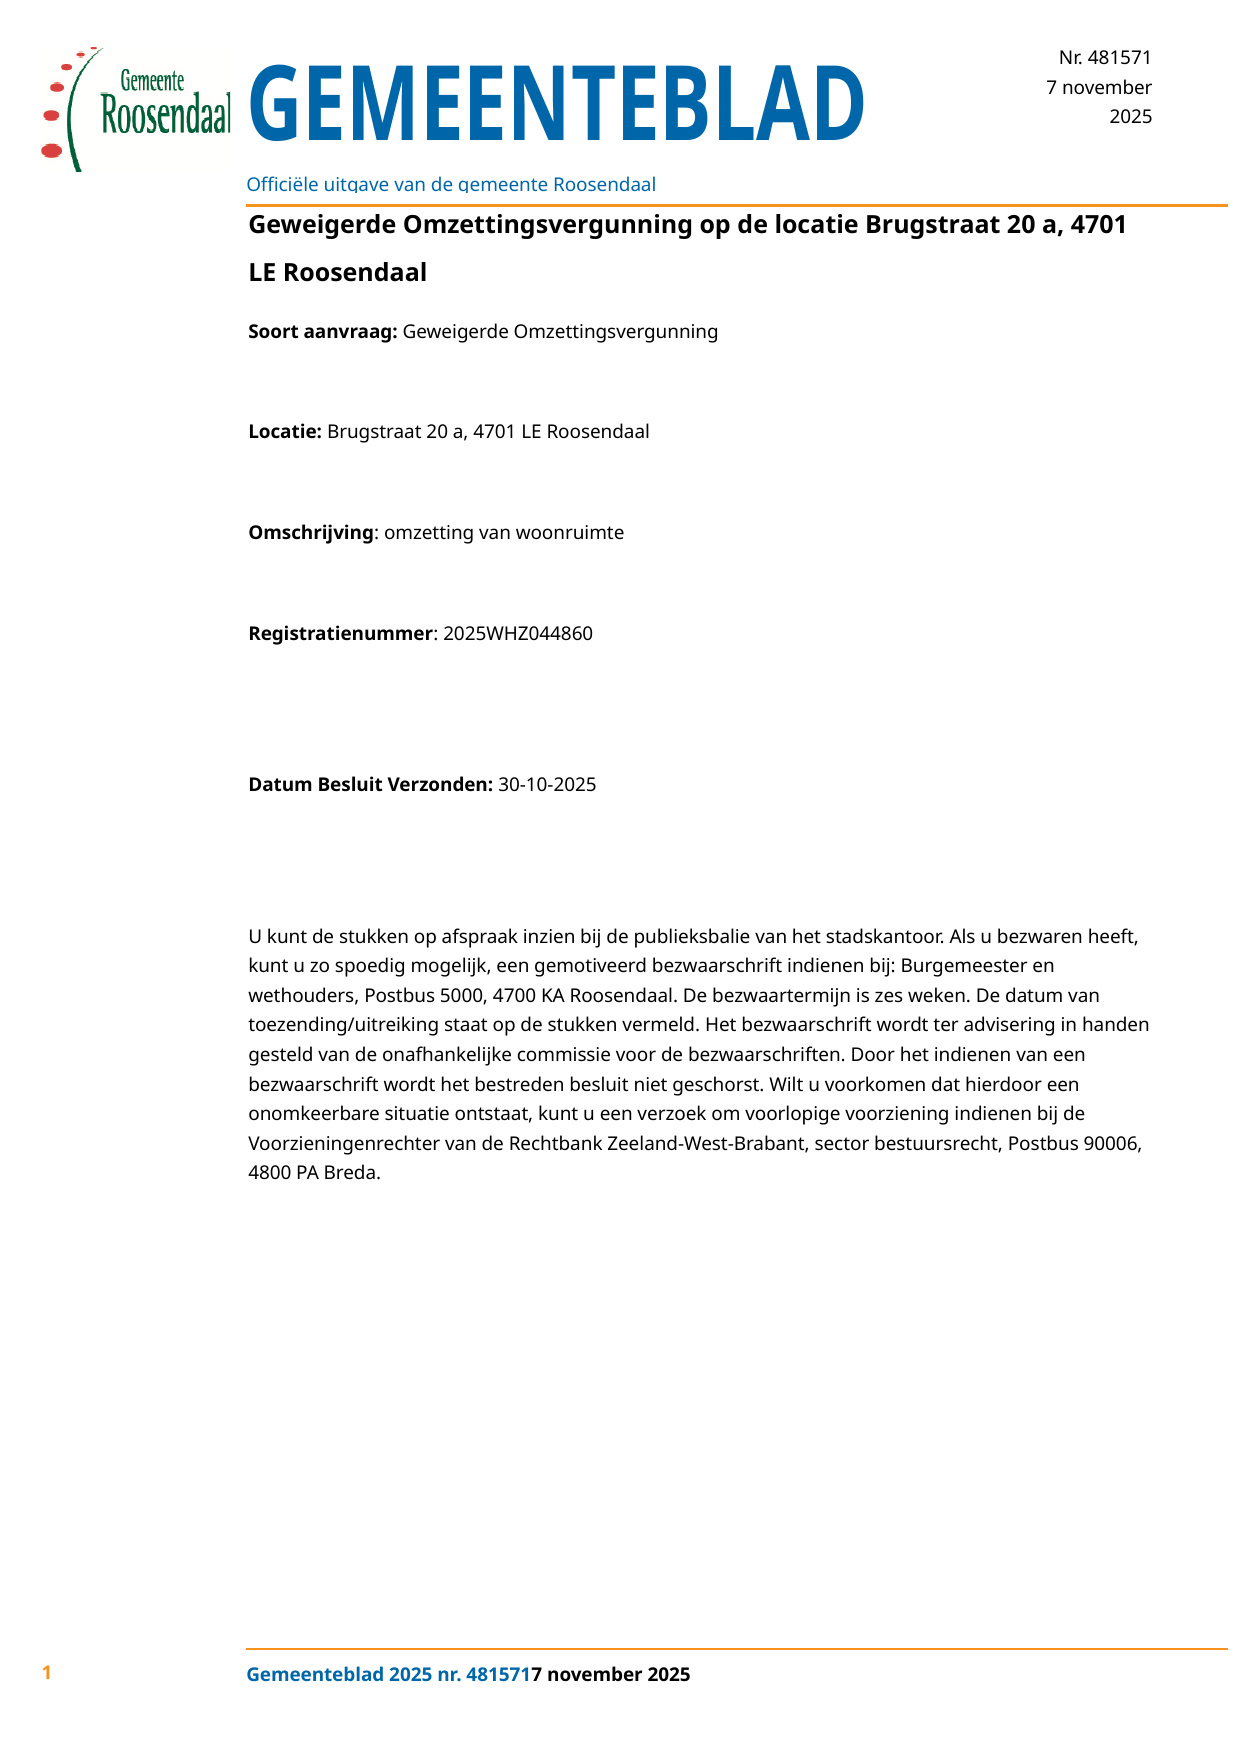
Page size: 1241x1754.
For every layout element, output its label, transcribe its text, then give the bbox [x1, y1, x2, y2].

text U kunt de stukken op afspraak inzien bij de publieksbalie van het stadskantoor. Als u bezwaren heeft, kunt u zo spoedig mogelijk, een gemotiveerd bezwaarschrift indienen bij: Burgemeester en wethouders, Postbus 5000, 4700 KA Roosendaal. De bezwaartermijn is zes weken. De datum van toezending/uitreiking staat op de stukken vermeld. Het bezwaarschrift wordt ter advisering in handen gesteld van de onafhankelijke commissie voor de bezwaarschriften. Door het indienen van een bezwaarschrift wordt het bestreden besluit niet geschorst. Wilt u voorkomen dat hierdoor een onomkeerbare situatie ontstaat, kunt u een verzoek om voorlopige voorziening indienen bij de Voorzieningenrechter van de Rechtbank Zeeland-West-Brabant, sector bestuursrecht, Postbus 90006, 4800 PA Breda. [248, 923, 1152, 1185]
text Registratienummer: 2025WHZ044860 [248, 620, 1152, 646]
text Datum Besluit Verzonden: 30-10-2025 [248, 772, 1152, 797]
text Soort aanvraag: Geweigerde Omzettingsvergunning [248, 318, 1152, 344]
text Locatie: Brugstraat 20 a, 4701 LE Roosendaal [248, 419, 1152, 444]
text Geweigerde Omzettingsvergunning op de locatie Brugstraat 20 a, 4701 LE Roosendaal [248, 207, 1152, 288]
picture [41, 47, 231, 172]
text Omschrijving: omzetting van woonruimte [248, 519, 1152, 545]
